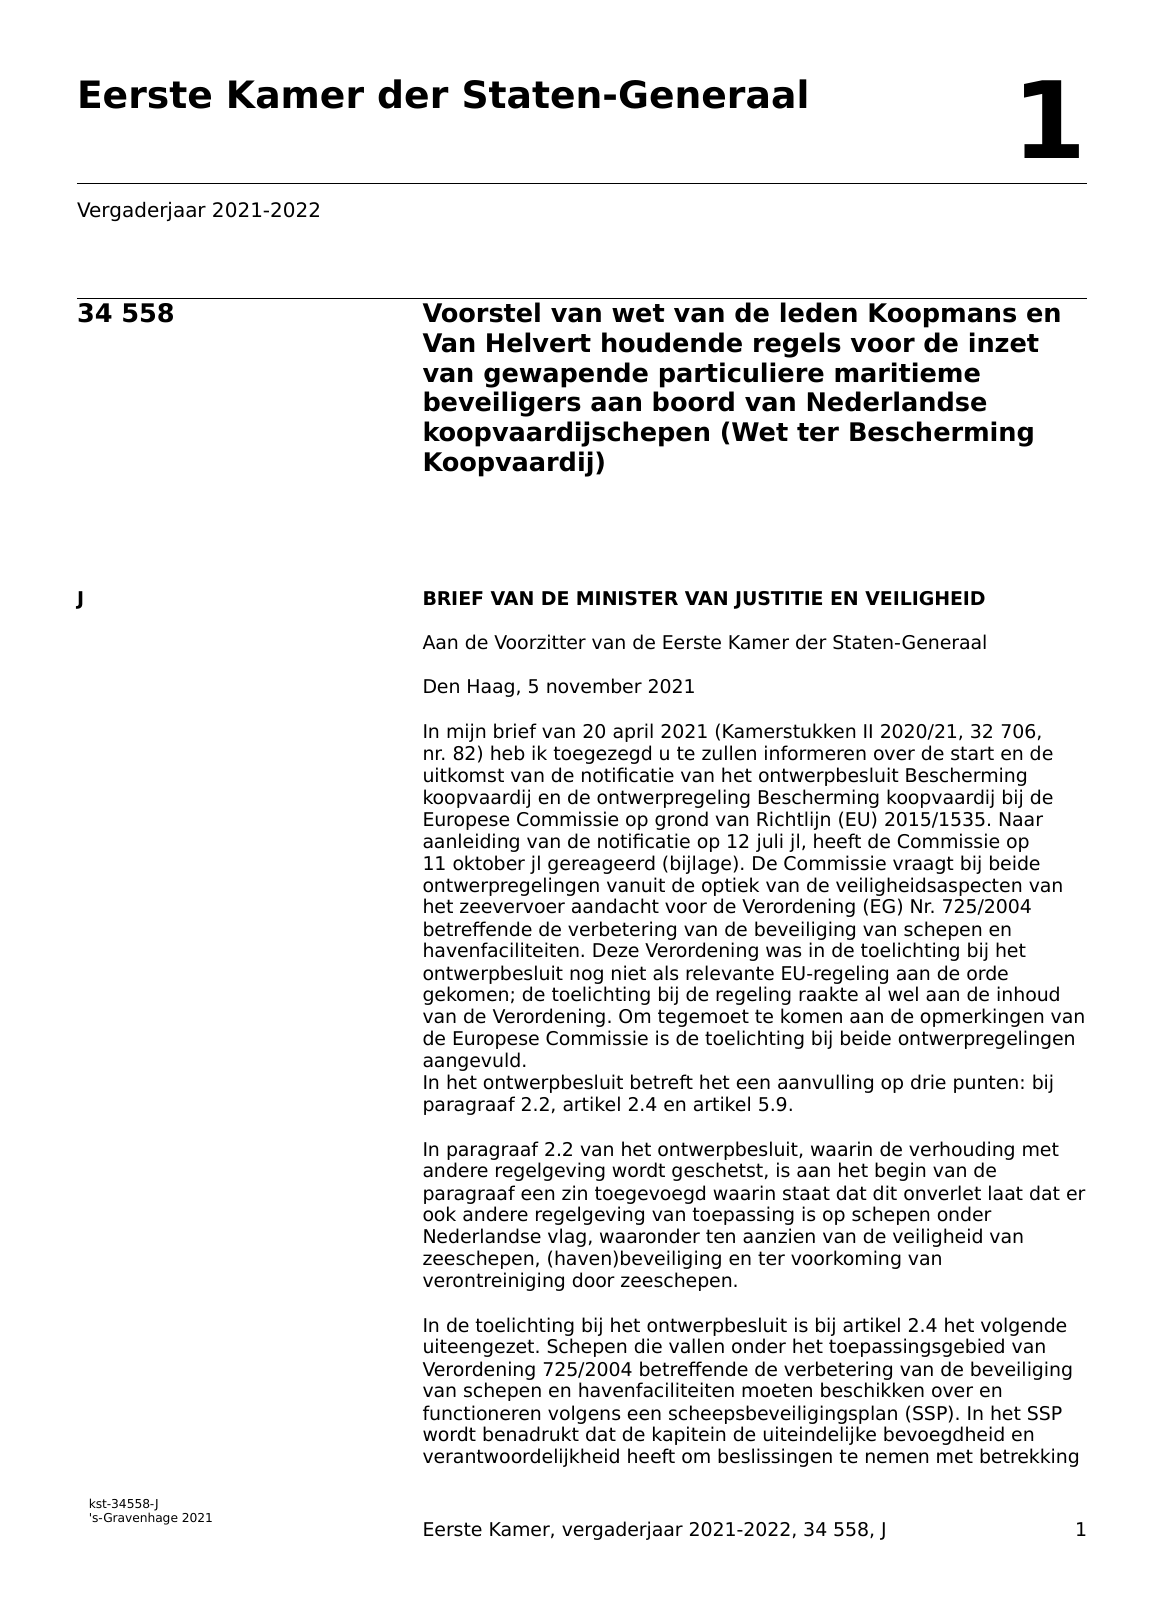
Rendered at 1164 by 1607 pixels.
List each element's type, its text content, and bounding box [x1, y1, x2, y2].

text Den Haag, 5 november 2021 [422, 676, 1087, 698]
text In paragraaf 2.2 van het ontwerpbesluit, waarin de verhouding met andere regelgeving wordt geschetst, is aan het begin van de paragraaf een zin toegevoegd waarin staat dat dit onverlet laat dat er ook andere regelgeving van toepassing is op schepen onder Nederlandse vlag, waaronder ten aanzien van de veiligheid van zeeschepen, (haven)beveiliging en ter voorkoming van verontreiniging door zeeschepen. [422, 1138, 1087, 1292]
subtitle J BRIEF VAN DE MINISTER VAN JUSTITIE EN VEILIGHEID [77, 588, 1087, 610]
text 's-Gravenhage 2021 [88, 1511, 323, 1525]
text In mijn brief van 20 april 2021 (Kamerstukken II 2020/21, 32 706, nr. 82) heb ik toegezegd u te zullen informeren over de start en de uitkomst van de notificatie van het ontwerpbesluit Bescherming koopvaardij en de ontwerpregeling Bescherming koopvaardij bij de Europese Commissie op grond van Richtlijn (EU) 2015/1535. Naar aanleiding van de notificatie op 12 juli jl, heeft de Commissie op 11 oktober jl gereageerd (bijlage). De Commissie vraagt bij beide ontwerpregelingen vanuit de optiek van de veiligheidsaspecten van het zeevervoer aandacht voor de Verordening (EG) Nr. 725/2004 betreffende de verbetering van de beveiliging van schepen en havenfaciliteiten. Deze Verordening was in de toelichting bij het ontwerpbesluit nog niet als relevante EU-regeling aan de orde gekomen; de toelichting bij de regeling raakte al wel aan de inhoud van de Verordening. Om tegemoet te komen aan de opmerkingen van de Europese Commissie is de toelichting bij beide ontwerpregelingen aangevuld. [422, 721, 1087, 1072]
table_header Eerste Kamer der Staten-Generaal [77, 59, 886, 183]
text kst-34558-J [88, 1497, 323, 1511]
subtitle 34 558 Voorstel van wet van de leden Koopmans en Van Helvert houdende regels voor de inzet van gewapende particuliere maritieme beveiligers aan boord van Nederlandse koopvaardijschepen (Wet ter Bescherming Koopvaardij) [77, 299, 1087, 477]
table_header 1 [886, 59, 1087, 183]
text In de toelichting bij het ontwerpbesluit is bij artikel 2.4 het volgende uiteengezet. Schepen die vallen onder het toepassingsgebied van Verordening 725/2004 betreffende de verbetering van de beveiliging van schepen en havenfaciliteiten moeten beschikken over en functioneren volgens een scheepsbeveiligingsplan (SSP). In het SSP wordt benadrukt dat de kapitein de uiteindelijke bevoegdheid en verantwoordelijkheid heeft om beslissingen te nemen met betrekking [422, 1314, 1087, 1468]
text Aan de Voorzitter van de Eerste Kamer der Staten-Generaal [422, 632, 1087, 654]
text In het ontwerpbesluit betreft het een aanvulling op drie punten: bij paragraaf 2.2, artikel 2.4 en artikel 5.9. [422, 1072, 1087, 1116]
table_cell Vergaderjaar 2021-2022 [77, 184, 1087, 298]
